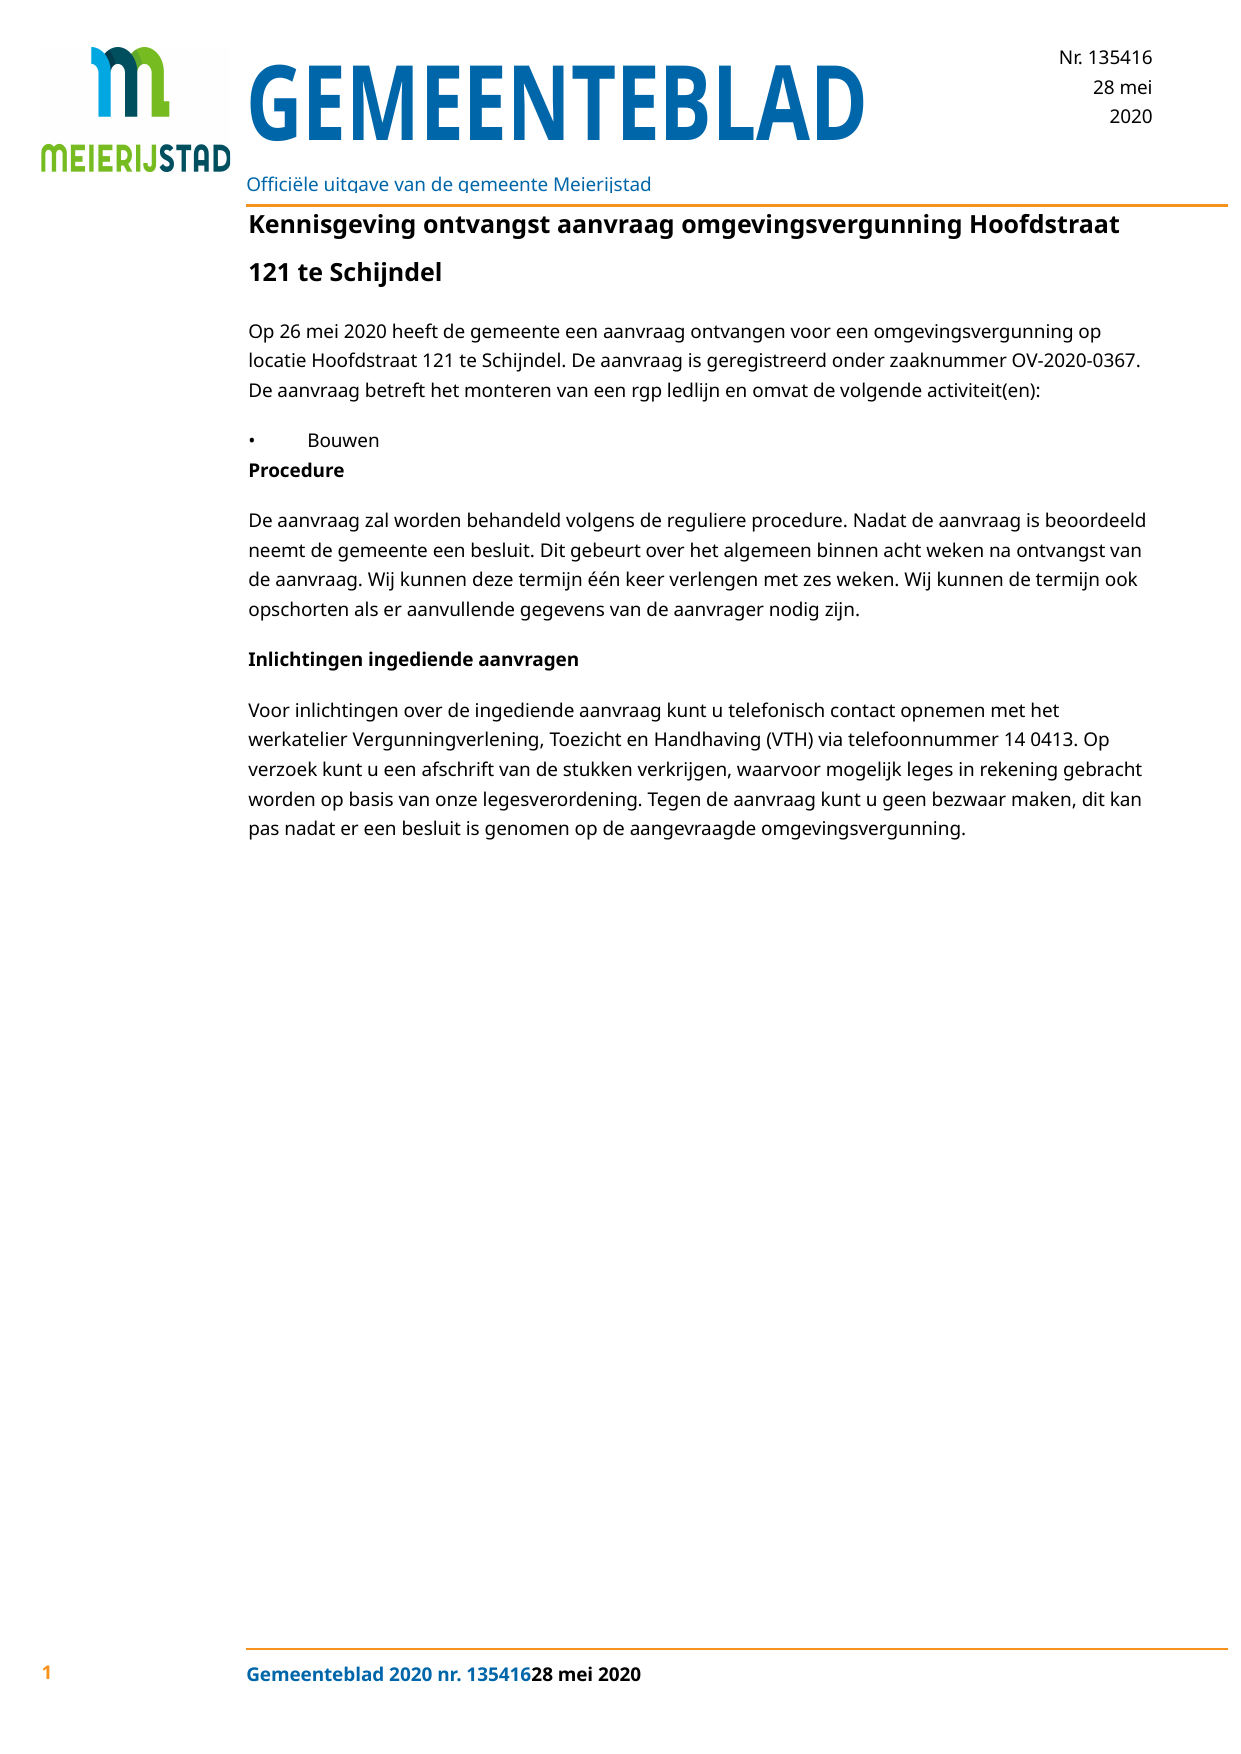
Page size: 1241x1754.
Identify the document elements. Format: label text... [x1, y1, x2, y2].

text Inlichtingen ingediende aanvragen [248, 647, 1152, 672]
text De aanvraag zal worden behandeld volgens de reguliere procedure. Nadat de aanvraag is beoordeeld neemt de gemeente een besluit. Dit gebeurt over het algemeen binnen acht weken na ontvangst van de aanvraag. Wij kunnen deze termijn één keer verlengen met zes weken. Wij kunnen de termijn ook opschorten als er aanvullende gegevens van de aanvrager nodig zijn. [248, 507, 1152, 622]
text Procedure [248, 457, 1152, 483]
text Op 26 mei 2020 heeft de gemeente een aanvraag ontvangen voor een omgevingsvergunning op locatie Hoofdstraat 121 te Schijndel. De aanvraag is geregistreerd onder zaaknummer OV-2020-0367. De aanvraag betreft het monteren van een rgp ledlijn en omvat de volgende activiteit(en): [248, 318, 1152, 403]
text Voor inlichtingen over de ingediende aanvraag kunt u telefonisch contact opnemen met het werkatelier Vergunningverlening, Toezicht en Handhaving (VTH) via telefoonnummer 14 0413. Op verzoek kunt u een afschrift van de stukken verkrijgen, waarvoor mogelijk leges in rekening gebracht worden op basis van onze legesverordening. Tegen de aanvraag kunt u geen bezwaar maken, dit kan pas nadat er een besluit is genomen op de aangevraagde omgevingsvergunning. [248, 697, 1152, 841]
text Kennisgeving ontvangst aanvraag omgevingsvergunning Hoofdstraat 121 te Schijndel [248, 207, 1152, 288]
picture [41, 47, 231, 172]
list Bouwen [248, 427, 1152, 453]
